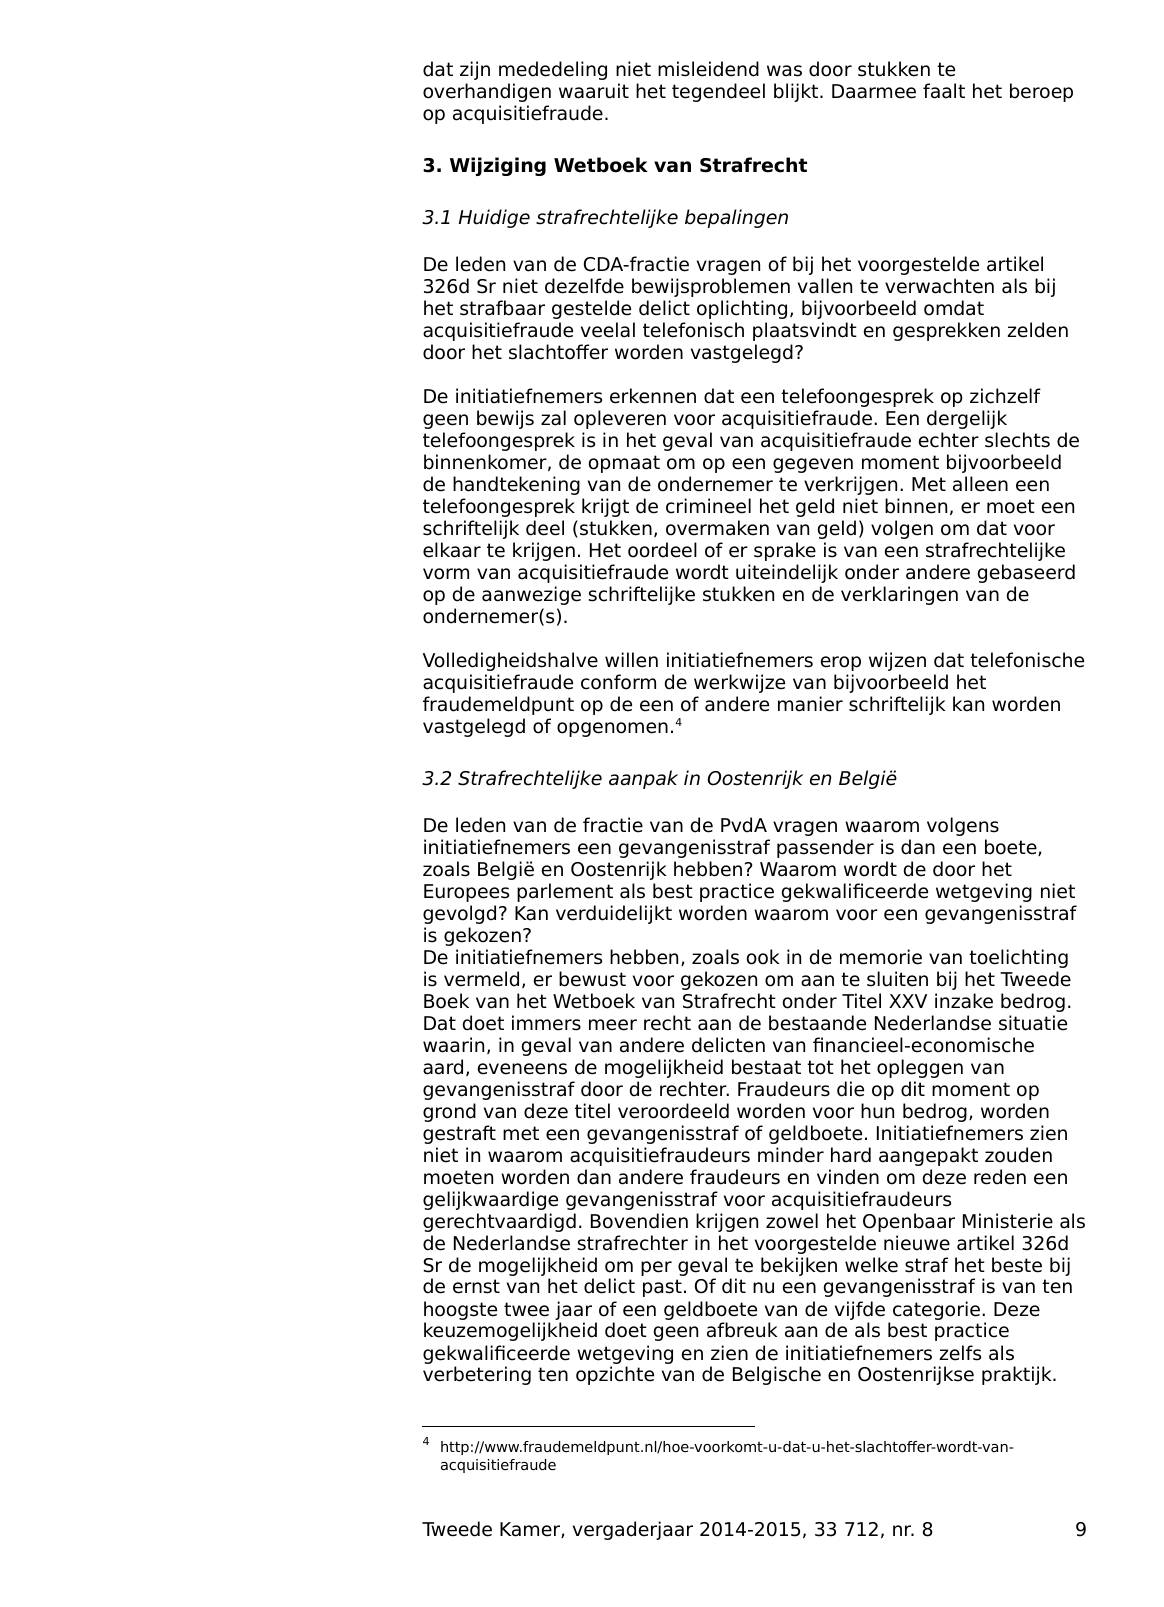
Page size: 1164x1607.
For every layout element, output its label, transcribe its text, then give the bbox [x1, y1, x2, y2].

subtitle 3.1 Huidige strafrechtelijke bepalingen [422, 207, 1087, 229]
text De initiatiefnemers hebben, zoals ook in de memorie van toelichting is vermeld, er bewust voor gekozen om aan te sluiten bij het Tweede Boek van het Wetboek van Strafrecht onder Titel XXV inzake bedrog. Dat doet immers meer recht aan de bestaande Nederlandse situatie waarin, in geval van andere delicten van financieel-economische aard, eveneens de mogelijkheid bestaat tot het opleggen van gevangenisstraf door de rechter. Fraudeurs die op dit moment op grond van deze titel veroordeeld worden voor hun bedrog, worden gestraft met een gevangenisstraf of geldboete. Initiatiefnemers zien niet in waarom acquisitiefraudeurs minder hard aangepakt zouden moeten worden dan andere fraudeurs en vinden om deze reden een gelijkwaardige gevangenisstraf voor acquisitiefraudeurs gerechtvaardigd. Bovendien krijgen zowel het Openbaar Ministerie als de Nederlandse strafrechter in het voorgestelde nieuwe artikel 326d Sr de mogelijkheid om per geval te bekijken welke straf het beste bij de ernst van het delict past. Of dit nu een gevangenisstraf is van ten hoogste twee jaar of een geldboete van de vijfde categorie. Deze keuzemogelijkheid doet geen afbreuk aan de als best practice gekwalificeerde wetgeving en zien de initiatiefnemers zelfs als verbetering ten opzichte van de Belgische en Oostenrijkse praktijk. [422, 947, 1087, 1386]
text dat zijn mededeling niet misleidend was door stukken te overhandigen waaruit het tegendeel blijkt. Daarmee faalt het beroep op acquisitiefraude. [422, 59, 1087, 125]
text De leden van de fractie van de PvdA vragen waarom volgens initiatiefnemers een gevangenisstraf passender is dan een boete, zoals België en Oostenrijk hebben? Waarom wordt de door het Europees parlement als best practice gekwalificeerde wetgeving niet gevolgd? Kan verduidelijkt worden waarom voor een gevangenisstraf is gekozen? [422, 815, 1087, 947]
text De initiatiefnemers erkennen dat een telefoongesprek op zichzelf geen bewijs zal opleveren voor acquisitiefraude. Een dergelijk telefoongesprek is in het geval van acquisitiefraude echter slechts de binnenkomer, de opmaat om op een gegeven moment bijvoorbeeld de handtekening van de ondernemer te verkrijgen. Met alleen een telefoongesprek krijgt de crimineel het geld niet binnen, er moet een schriftelijk deel (stukken, overmaken van geld) volgen om dat voor elkaar te krijgen. Het oordeel of er sprake is van een strafrechtelijke vorm van acquisitiefraude wordt uiteindelijk onder andere gebaseerd op de aanwezige schriftelijke stukken en de verklaringen van de ondernemer(s). [422, 386, 1087, 628]
subtitle 3. Wijziging Wetboek van Strafrecht [422, 155, 1087, 177]
text Volledigheidshalve willen initiatiefnemers erop wijzen dat telefonische acquisitiefraude conform de werkwijze van bijvoorbeeld het fraudemeldpunt op de een of andere manier schriftelijk kan worden vastgelegd of opgenomen. [422, 650, 1087, 738]
text http://www.fraudemeldpunt.nl/hoe-voorkomt-u-dat-u-het-slachtoffer-wordt-van-acquisitiefraude [422, 1435, 1087, 1474]
text De leden van de CDA-fractie vragen of bij het voorgestelde artikel 326d Sr niet dezelfde bewijsproblemen vallen te verwachten als bij het strafbaar gestelde delict oplichting, bijvoorbeeld omdat acquisitiefraude veelal telefonisch plaatsvindt en gesprekken zelden door het slachtoffer worden vastgelegd? [422, 254, 1087, 364]
subtitle 3.2 Strafrechtelijke aanpak in Oostenrijk en België [422, 768, 1087, 790]
